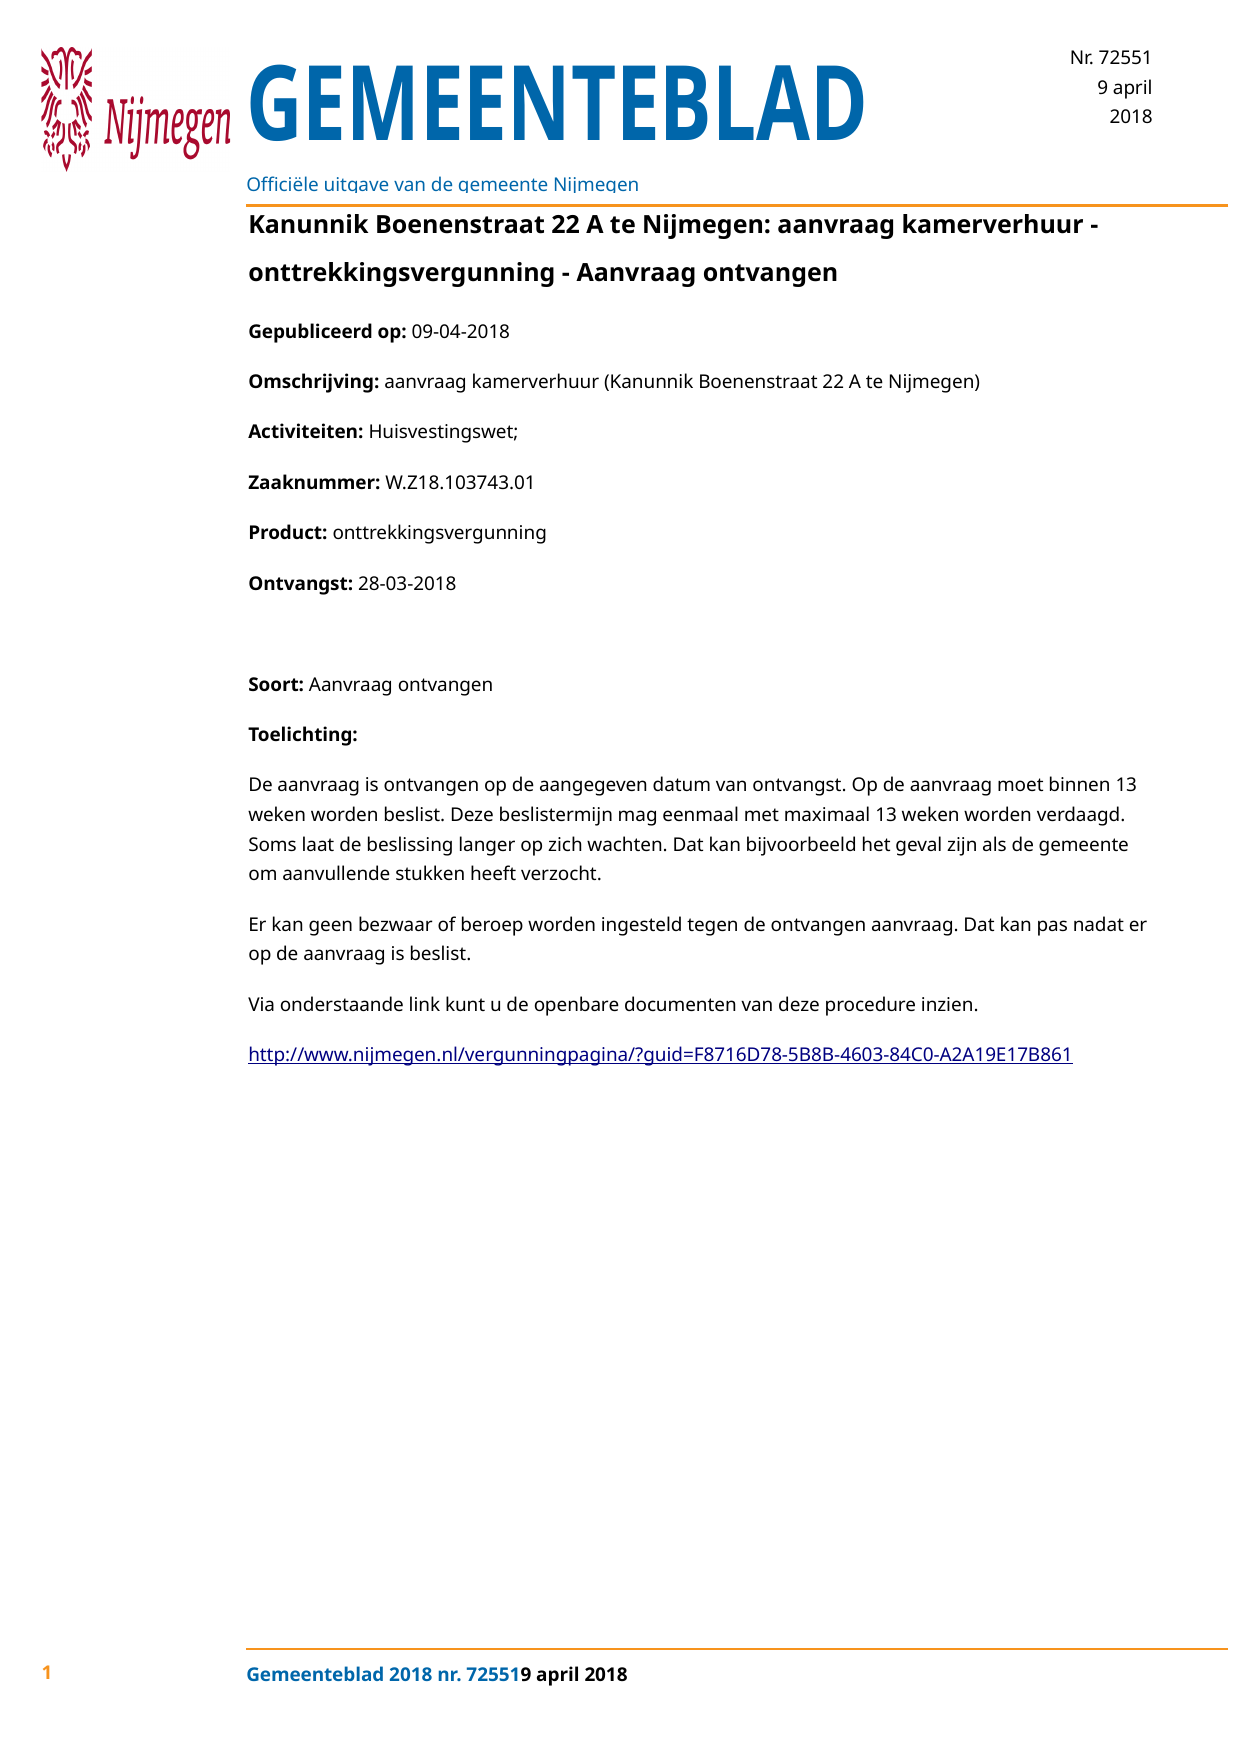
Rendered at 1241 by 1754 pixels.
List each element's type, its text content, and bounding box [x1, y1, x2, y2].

text Er kan geen bezwaar of beroep worden ingesteld tegen de ontvangen aanvraag. Dat kan pas nadat er op de aanvraag is beslist. [248, 911, 1152, 966]
text Toelichting: [248, 721, 1152, 747]
text Via onderstaande link kunt u de openbare documenten van deze procedure inzien. [248, 991, 1152, 1017]
text Product: onttrekkingsvergunning [248, 519, 1152, 545]
text Activiteiten: Huisvestingswet; [248, 419, 1152, 444]
text http://www.nijmegen.nl/vergunningpagina/?guid=F8716D78-5B8B-4603-84C0-A2A19E17B861 [248, 1041, 1152, 1067]
text Soort: Aanvraag ontvangen [248, 671, 1152, 697]
text Zaaknummer: W.Z18.103743.01 [248, 469, 1152, 495]
text Kanunnik Boenenstraat 22 A te Nijmegen: aanvraag kamerverhuur - onttrekkingsvergunning - Aanvraag ontvangen [248, 207, 1152, 288]
text Gepubliceerd op: 09-04-2018 [248, 318, 1152, 344]
text Omschrijving: aanvraag kamerverhuur (Kanunnik Boenenstraat 22 A te Nijmegen) [248, 368, 1152, 394]
picture [41, 47, 231, 172]
text De aanvraag is ontvangen op de aangegeven datum van ontvangst. Op de aanvraag moet binnen 13 weken worden beslist. Deze beslistermijn mag eenmaal met maximaal 13 weken worden verdaagd. Soms laat de beslissing langer op zich wachten. Dat kan bijvoorbeeld het geval zijn als de gemeente om aanvullende stukken heeft verzocht. [248, 772, 1152, 886]
text Ontvangst: 28-03-2018 [248, 570, 1152, 596]
